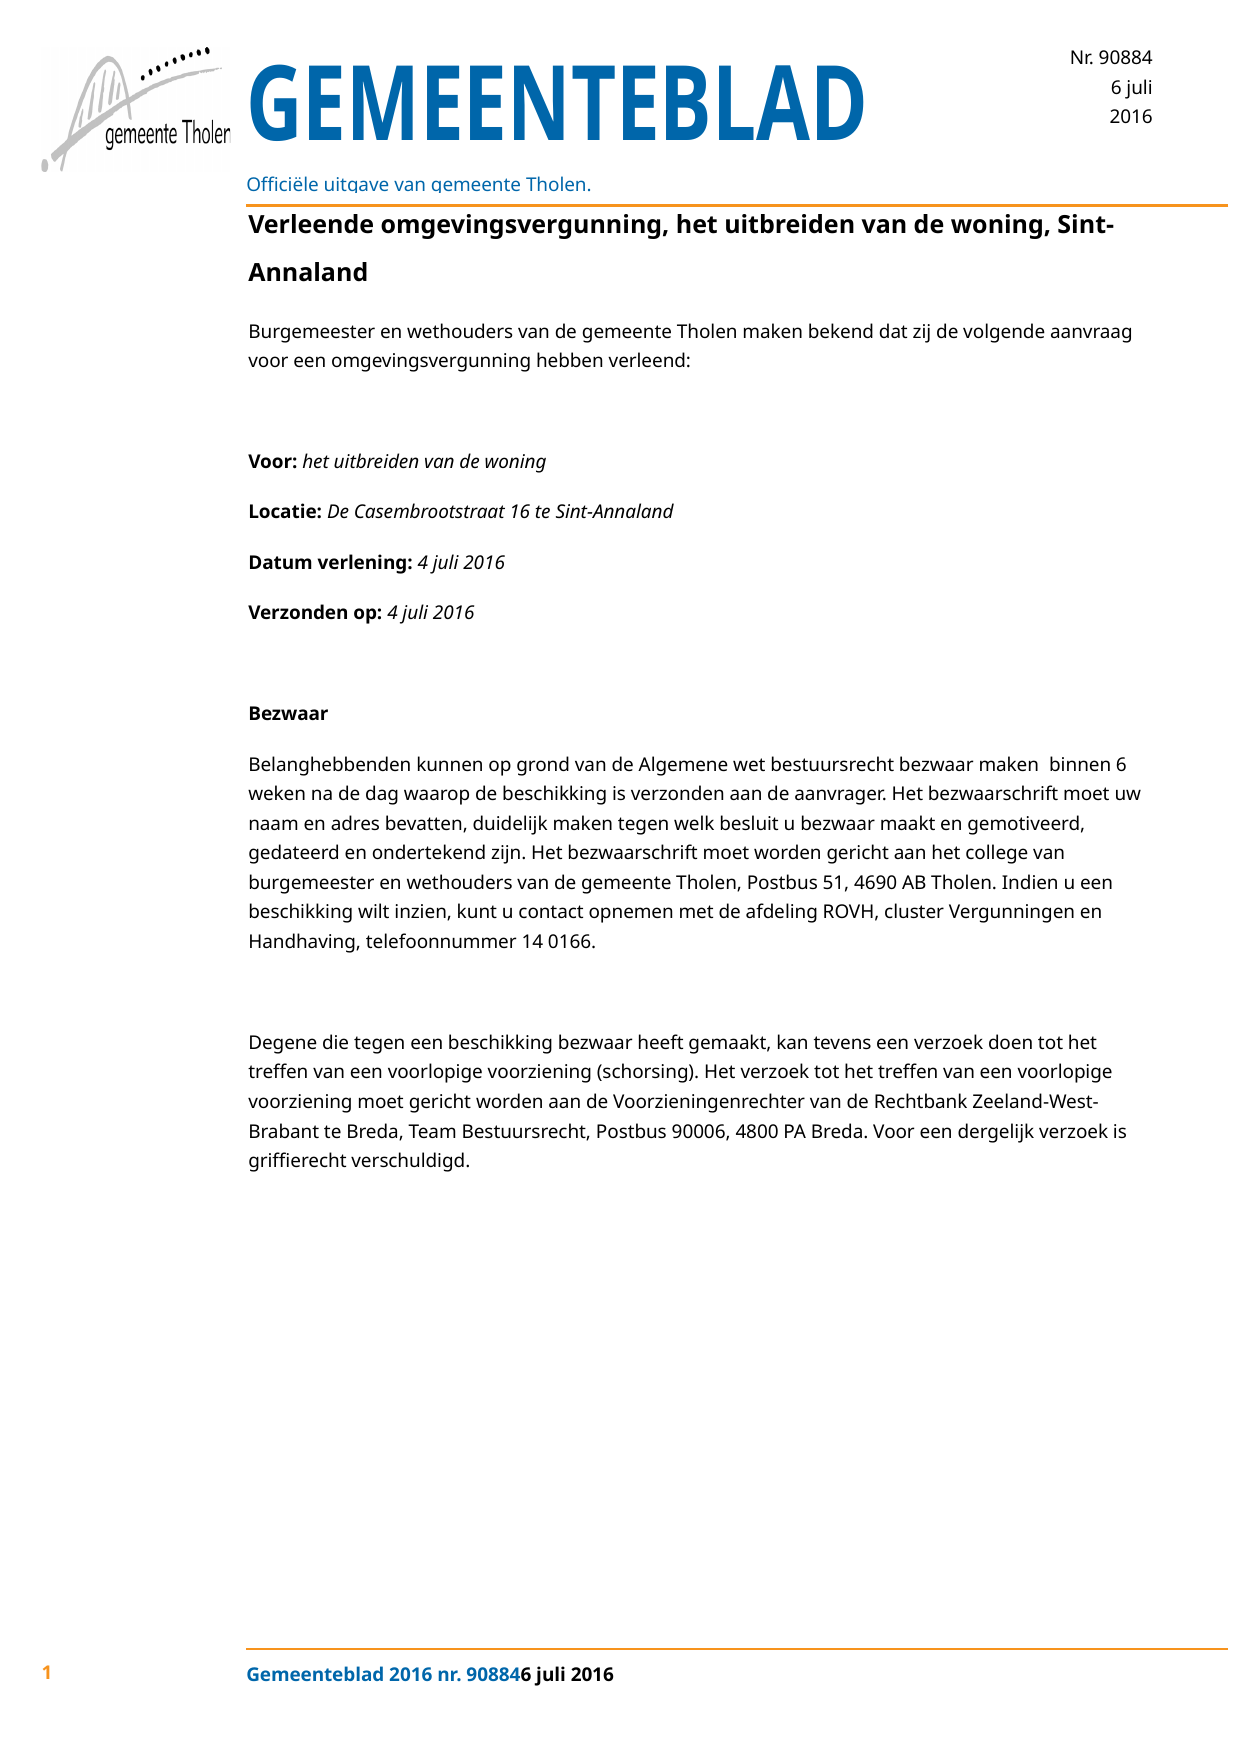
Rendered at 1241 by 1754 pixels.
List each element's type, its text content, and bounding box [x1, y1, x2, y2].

text Burgemeester en wethouders van de gemeente Tholen maken bekend dat zij de volgende aanvraag voor een omgevingsvergunning hebben verleend: [248, 318, 1152, 373]
text Datum verlening: 4 juli 2016 [248, 549, 1152, 575]
text Verzonden op: 4 juli 2016 [248, 599, 1152, 625]
text Degene die tegen een beschikking bezwaar heeft gemaakt, kan tevens een verzoek doen tot het treffen van een voorlopige voorziening (schorsing). Het verzoek tot het treffen van een voorlopige voorziening moet gericht worden aan de Voorzieningenrechter van de Rechtbank Zeeland-West-Brabant te Breda, Team Bestuursrecht, Postbus 90006, 4800 PA Breda. Voor een dergelijk verzoek is griffierecht verschuldigd. [248, 1029, 1152, 1173]
text Bezwaar [248, 700, 1152, 726]
picture [41, 47, 231, 172]
text Verleende omgevingsvergunning, het uitbreiden van de woning, Sint-Annaland [248, 207, 1152, 288]
text Locatie: De Casembrootstraat 16 te Sint-Annaland [248, 499, 1152, 524]
text Voor: het uitbreiden van de woning [248, 448, 1152, 474]
text Belanghebbenden kunnen op grond van de Algemene wet bestuursrecht bezwaar maken binnen 6 weken na de dag waarop de beschikking is verzonden aan de aanvrager. Het bezwaarschrift moet uw naam en adres bevatten, duidelijk maken tegen welk besluit u bezwaar maakt en gemotiveerd, gedateerd en ondertekend zijn. Het bezwaarschrift moet worden gericht aan het college van burgemeester en wethouders van de gemeente Tholen, Postbus 51, 4690 AB Tholen. Indien u een beschikking wilt inzien, kunt u contact opnemen met de afdeling ROVH, cluster Vergunningen en Handhaving, telefoonnummer 14 0166. [248, 751, 1152, 954]
